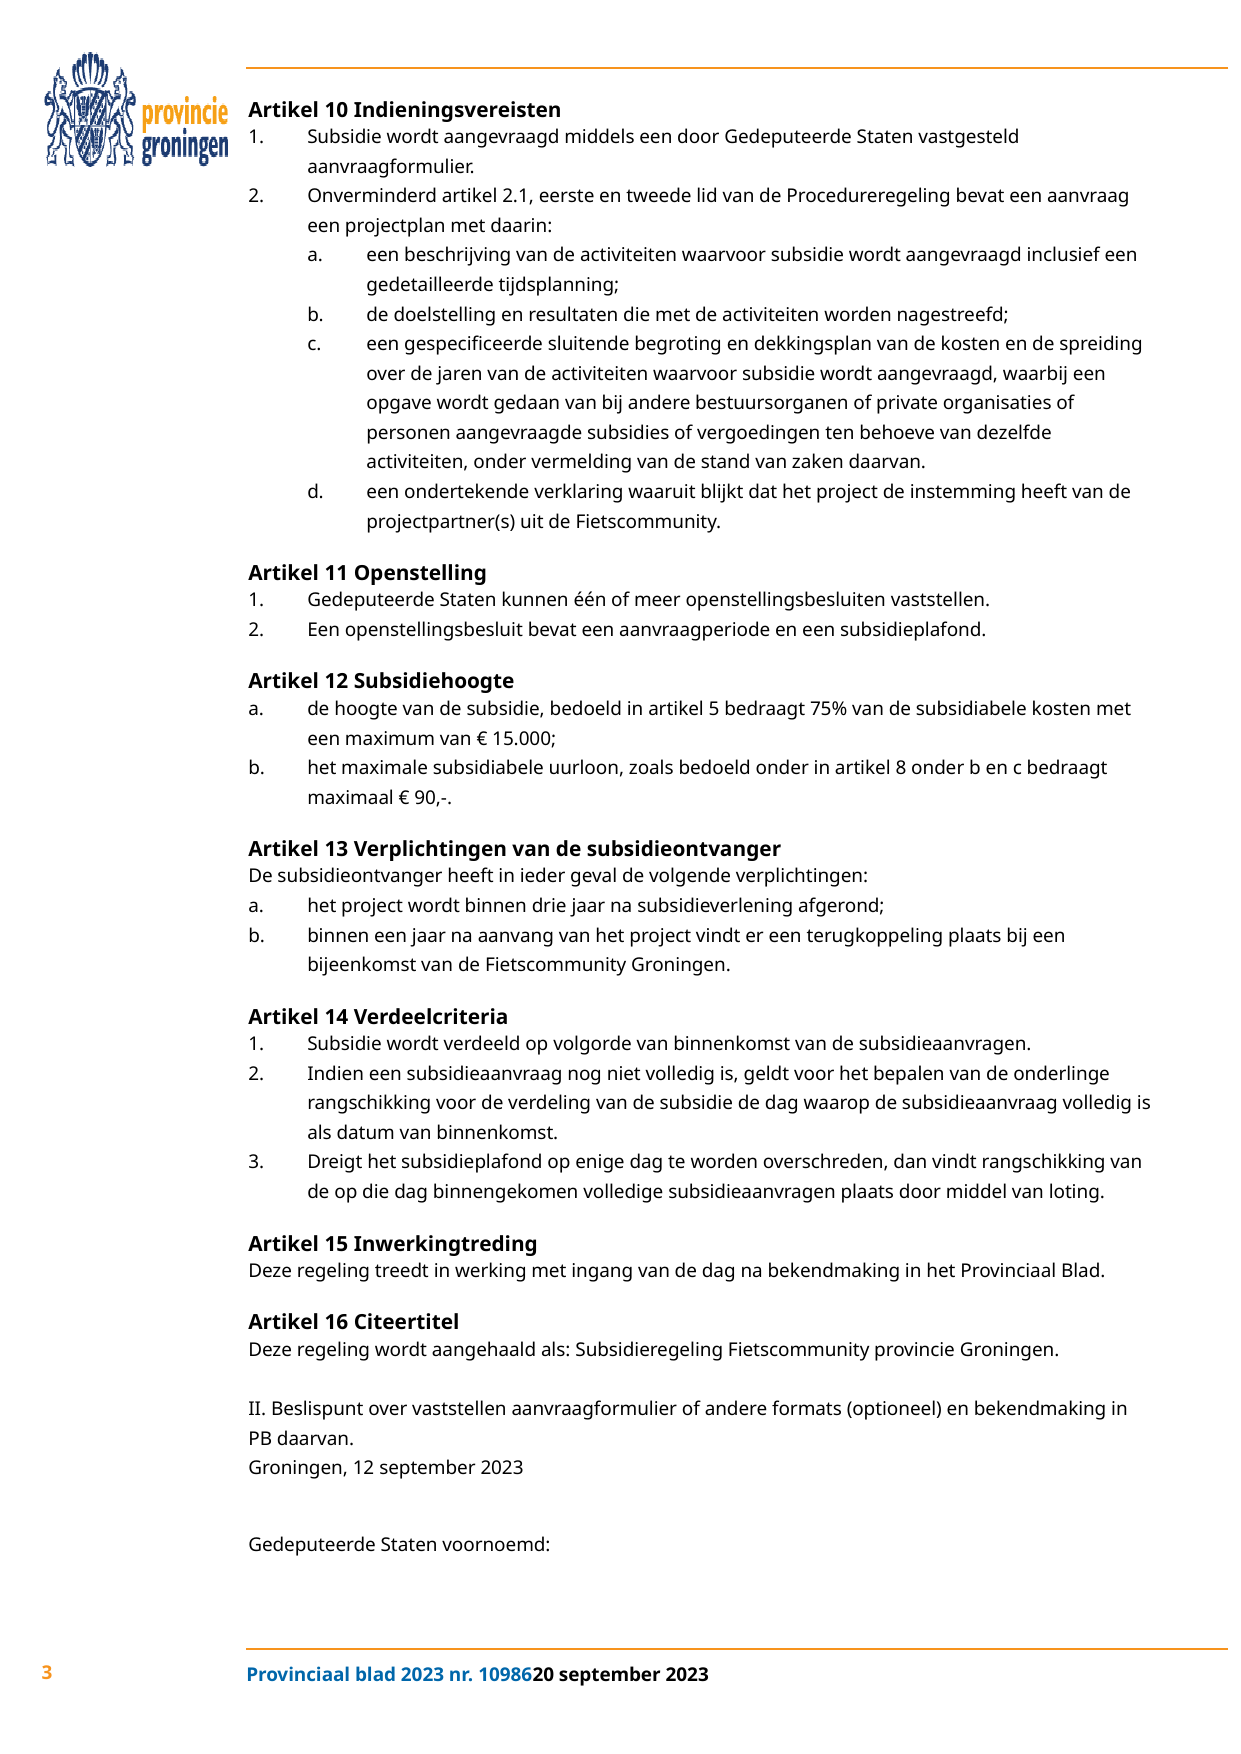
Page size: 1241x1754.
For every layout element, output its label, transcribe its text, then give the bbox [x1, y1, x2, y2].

list het maximale subsidiabele uurloon, zoals bedoeld onder in artikel 8 onder b en c bedraagt maximaal € 90,-. [248, 754, 1152, 809]
list de hoogte van de subsidie, bedoeld in artikel 5 bedraagt 75% van de subsidiabele kosten met een maximum van € 15.000; [248, 695, 1152, 750]
text Artikel 14 Verdeelcriteria [248, 1002, 1152, 1030]
text Artikel 10 Indieningsvereisten [248, 95, 1152, 123]
text Artikel 12 Subsidiehoogte [248, 667, 1152, 695]
picture [41, 47, 231, 172]
list het project wordt binnen drie jaar na subsidieverlening afgerond; [248, 892, 1152, 918]
list een ondertekende verklaring waaruit blijkt dat het project de instemming heeft van de projectpartner(s) uit de Fietscommunity. [307, 478, 1152, 533]
text Deze regeling treedt in werking met ingang van de dag na bekendmaking in het Provinciaal Blad. [248, 1257, 1152, 1283]
list Indien een subsidieaanvraag nog niet volledig is, geldt voor het bepalen van de onderlinge rangschikking voor de verdeling van de subsidie de dag waarop de subsidieaanvraag volledig is als datum van binnenkomst. [248, 1060, 1152, 1145]
list Subsidie wordt aangevraagd middels een door Gedeputeerde Staten vastgesteld aanvraagformulier. [248, 123, 1152, 178]
list Subsidie wordt verdeeld op volgorde van binnenkomst van de subsidieaanvragen. [248, 1030, 1152, 1056]
list een beschrijving van de activiteiten waarvoor subsidie wordt aangevraagd inclusief een gedetailleerde tijdsplanning; [307, 242, 1152, 297]
list Een openstellingsbesluit bevat een aanvraagperiode en een subsidieplafond. [248, 616, 1152, 642]
text Artikel 15 Inwerkingtreding [248, 1229, 1152, 1257]
list de doelstelling en resultaten die met de activiteiten worden nagestreefd; [307, 301, 1152, 326]
list Gedeputeerde Staten kunnen één of meer openstellingsbesluiten vaststellen. [248, 587, 1152, 612]
text II. Beslispunt over vaststellen aanvraagformulier of andere formats (optioneel) en bekendmaking in PB daarvan. [248, 1395, 1152, 1450]
text Deze regeling wordt aangehaald als: Subsidieregeling Fietscommunity provincie Groningen. [248, 1336, 1152, 1362]
text De subsidieontvanger heeft in ieder geval de volgende verplichtingen: [248, 863, 1152, 888]
list Onverminderd artikel 2.1, eerste en tweede lid van de Procedureregeling bevat een aanvraag een projectplan met daarin: [248, 182, 1152, 238]
text Artikel 13 Verplichtingen van de subsidieontvanger [248, 834, 1152, 863]
text Artikel 16 Citeertitel [248, 1307, 1152, 1336]
list een gespecificeerde sluitende begroting en dekkingsplan van de kosten en de spreiding over de jaren van de activiteiten waarvoor subsidie wordt aangevraagd, waarbij een opgave wordt gedaan van bij andere bestuursorganen of private organisaties of personen aangevraagde subsidies of vergoedingen ten behoeve van dezelfde activiteiten, onder vermelding van de stand van zaken daarvan. [307, 330, 1152, 474]
text Artikel 11 Openstelling [248, 558, 1152, 587]
list Dreigt het subsidieplafond op enige dag te worden overschreden, dan vindt rangschikking van de op die dag binnengekomen volledige subsidieaanvragen plaats door middel van loting. [248, 1149, 1152, 1204]
text Gedeputeerde Staten voornoemd: [248, 1531, 1152, 1557]
list binnen een jaar na aanvang van het project vindt er een terugkoppeling plaats bij een bijeenkomst van de Fietscommunity Groningen. [248, 922, 1152, 977]
text Groningen, 12 september 2023 [248, 1454, 1152, 1480]
